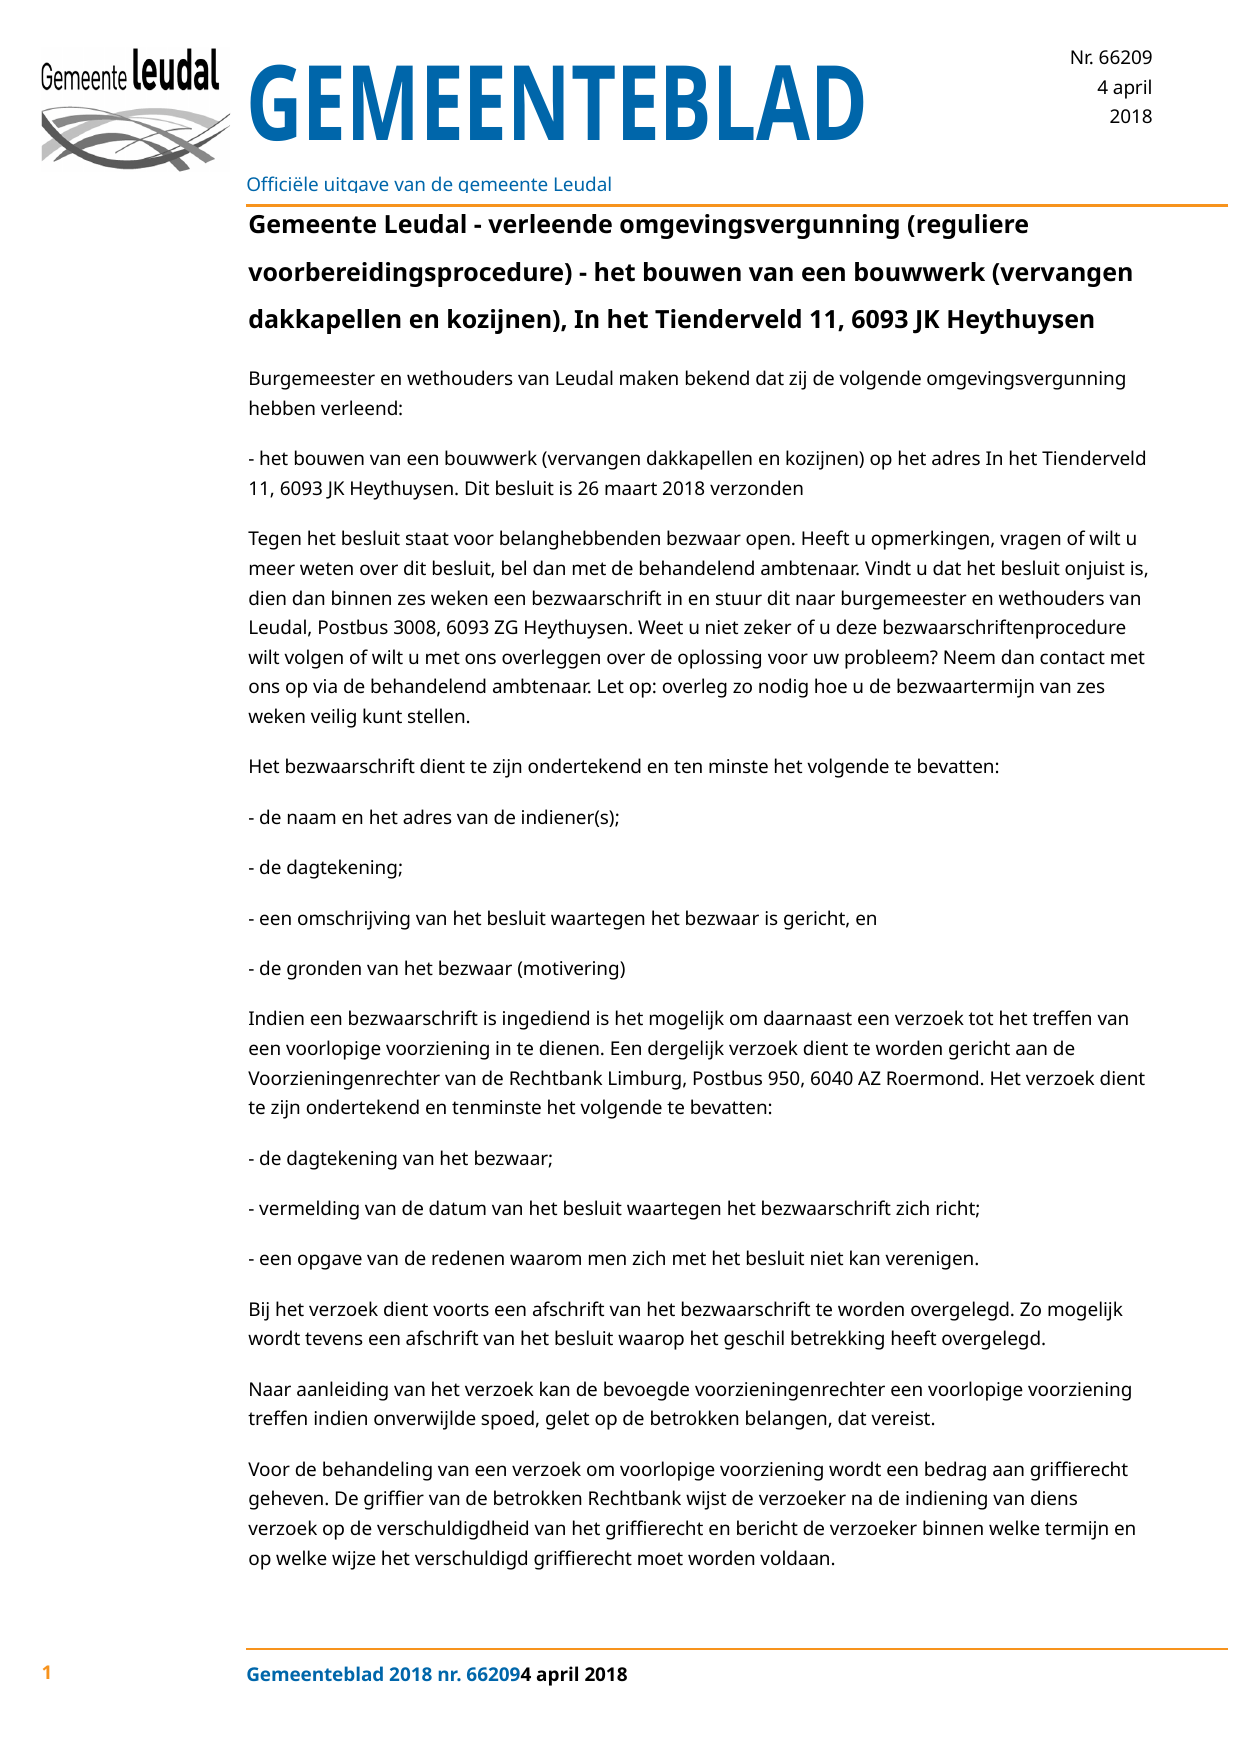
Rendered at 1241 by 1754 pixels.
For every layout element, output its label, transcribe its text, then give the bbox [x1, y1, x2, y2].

text - vermelding van de datum van het besluit waartegen het bezwaarschrift zich richt; [248, 1195, 1152, 1221]
text - de dagtekening; [248, 854, 1152, 880]
text Gemeente Leudal - verleende omgevingsvergunning (reguliere voorbereidingsprocedure) - het bouwen van een bouwwerk (vervangen dakkapellen en kozijnen), In het Tienderveld 11, 6093 JK Heythuysen [248, 207, 1152, 336]
text Indien een bezwaarschrift is ingediend is het mogelijk om daarnaast een verzoek tot het treffen van een voorlopige voorziening in te dienen. Een dergelijk verzoek dient te worden gericht aan de Voorzieningenrechter van de Rechtbank Limburg, Postbus 950, 6040 AZ Roermond. Het verzoek dient te zijn ondertekend en tenminste het volgende te bevatten: [248, 1006, 1152, 1120]
text - de gronden van het bezwaar (motivering) [248, 955, 1152, 981]
text - het bouwen van een bouwwerk (vervangen dakkapellen en kozijnen) op het adres In het Tienderveld 11, 6093 JK Heythuysen. Dit besluit is 26 maart 2018 verzonden [248, 446, 1152, 501]
text Voor de behandeling van een verzoek om voorlopige voorziening wordt een bedrag aan griffierecht geheven. De griffier van de betrokken Rechtbank wijst de verzoeker na de indiening van diens verzoek op de verschuldigdheid van het griffierecht en bericht de verzoeker binnen welke termijn en op welke wijze het verschuldigd griffierecht moet worden voldaan. [248, 1456, 1152, 1570]
text - de dagtekening van het bezwaar; [248, 1145, 1152, 1170]
text Tegen het besluit staat voor belanghebbenden bezwaar open. Heeft u opmerkingen, vragen of wilt u meer weten over dit besluit, bel dan met de behandelend ambtenaar. Vindt u dat het besluit onjuist is, dien dan binnen zes weken een bezwaarschrift in en stuur dit naar burgemeester en wethouders van Leudal, Postbus 3008, 6093 ZG Heythuysen. Weet u niet zeker of u deze bezwaarschriftenprocedure wilt volgen of wilt u met ons overleggen over de oplossing voor uw probleem? Neem dan contact met ons op via de behandelend ambtenaar. Let op: overleg zo nodig hoe u de bezwaartermijn van zes weken veilig kunt stellen. [248, 526, 1152, 729]
text Het bezwaarschrift dient te zijn ondertekend en ten minste het volgende te bevatten: [248, 753, 1152, 779]
text - een omschrijving van het besluit waartegen het bezwaar is gericht, en [248, 905, 1152, 930]
text Naar aanleiding van het verzoek kan de bevoegde voorzieningenrechter een voorlopige voorziening treffen indien onverwijlde spoed, gelet op de betrokken belangen, dat vereist. [248, 1376, 1152, 1431]
text - de naam en het adres van de indiener(s); [248, 804, 1152, 829]
text Bij het verzoek dient voorts een afschrift van het bezwaarschrift te worden overgelegd. Zo mogelijk wordt tevens een afschrift van het besluit waarop het geschil betrekking heeft overgelegd. [248, 1296, 1152, 1351]
text - een opgave van de redenen waarom men zich met het besluit niet kan verenigen. [248, 1246, 1152, 1271]
text Burgemeester en wethouders van Leudal maken bekend dat zij de volgende omgevingsvergunning hebben verleend: [248, 366, 1152, 421]
picture [41, 47, 231, 172]
